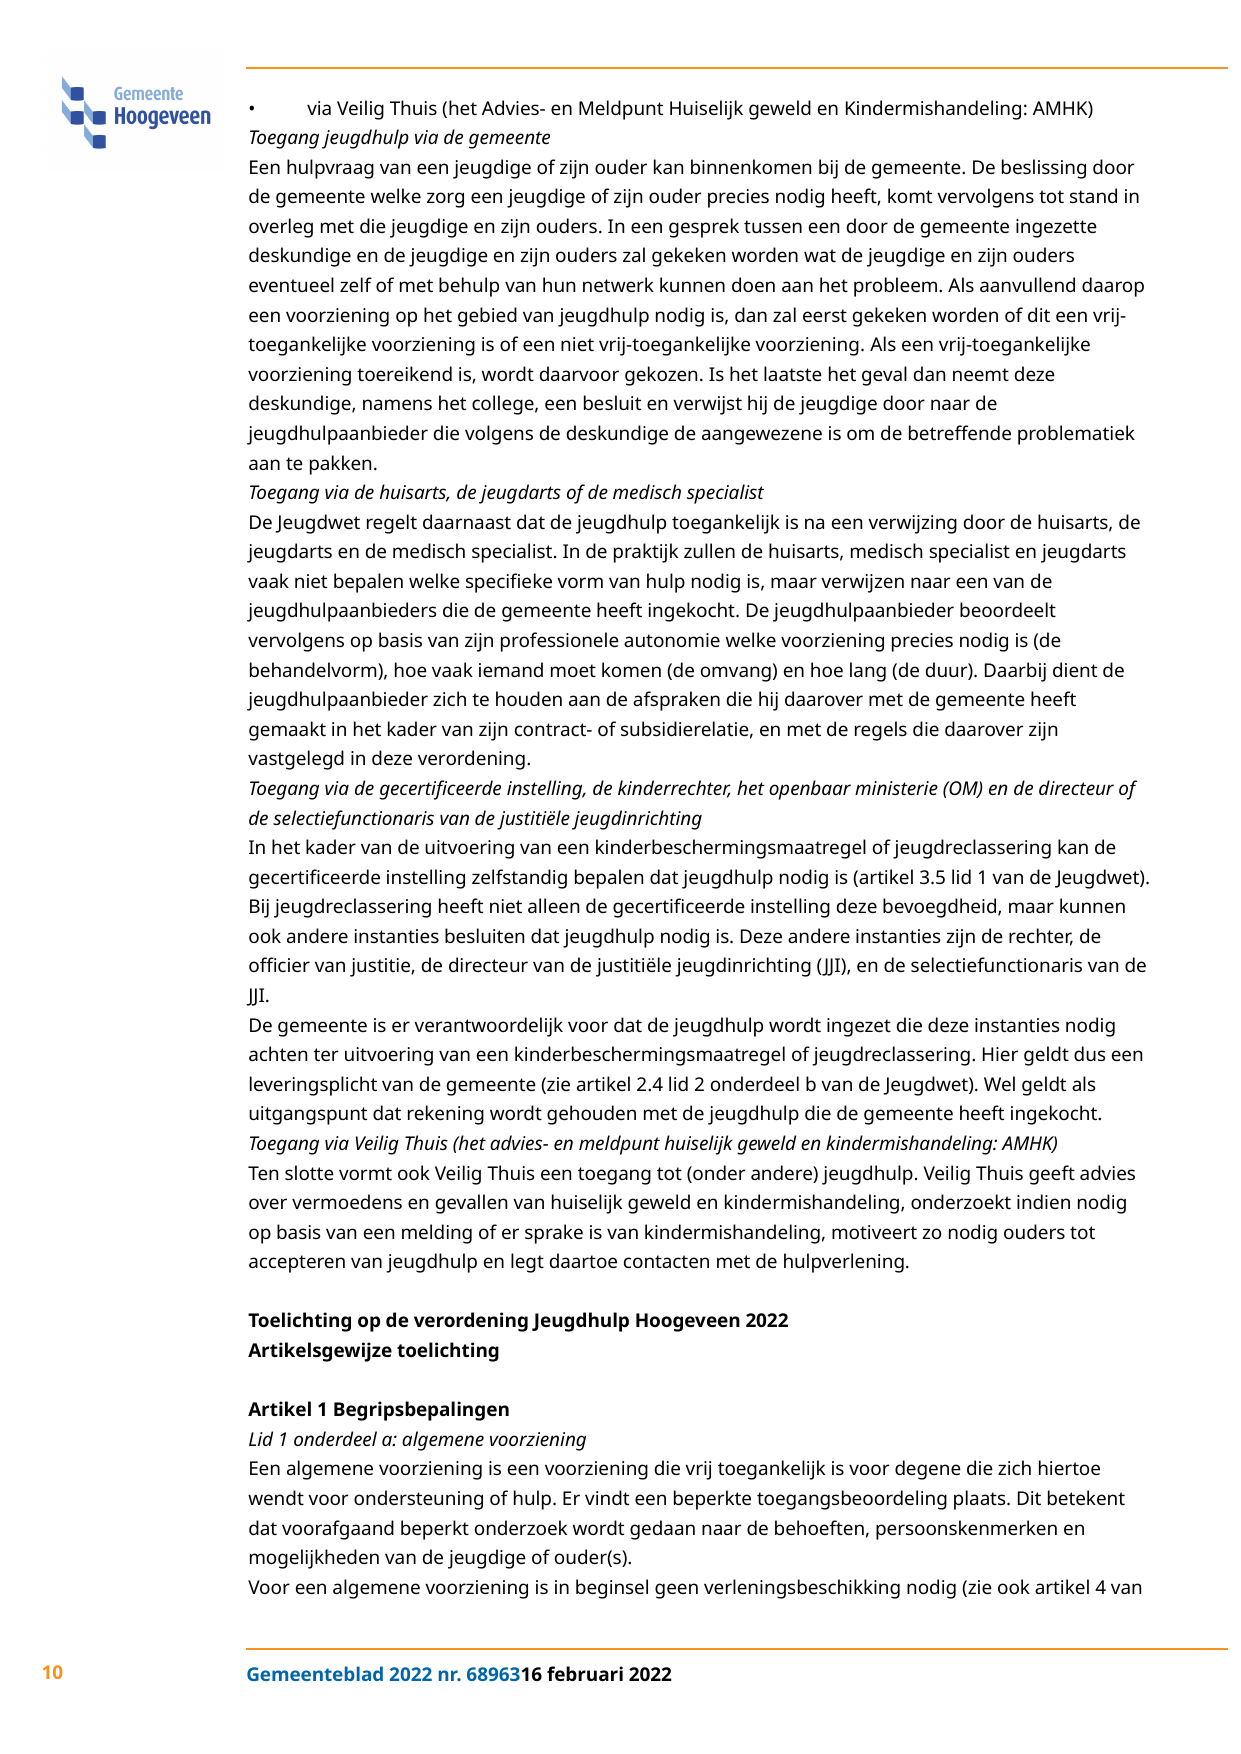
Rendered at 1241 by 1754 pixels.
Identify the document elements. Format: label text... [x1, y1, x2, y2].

text Ten slotte vormt ook Veilig Thuis een toegang tot (onder andere) jeugdhulp. Veilig Thuis geeft advies over vermoedens en gevallen van huiselijk geweld en kindermishandeling, onderzoekt indien nodig op basis van een melding of er sprake is van kindermishandeling, motiveert zo nodig ouders tot accepteren van jeugdhulp en legt daartoe contacten met de hulpverlening. [248, 1160, 1152, 1274]
text Toelichting op de verordening Jeugdhulp Hoogeveen 2022 [248, 1308, 1152, 1333]
text Lid 1 onderdeel a: algemene voorziening [248, 1426, 1152, 1452]
text Artikelsgewijze toelichting [248, 1337, 1152, 1363]
list via Veilig Thuis (het Advies- en Meldpunt Huiselijk geweld en Kindermishandeling: AMHK) [248, 95, 1152, 121]
text Een hulpvraag van een jeugdige of zijn ouder kan binnenkomen bij de gemeente. De beslissing door de gemeente welke zorg een jeugdige of zijn ouder precies nodig heeft, komt vervolgens tot stand in overleg met die jeugdige en zijn ouders. In een gesprek tussen een door de gemeente ingezette deskundige en de jeugdige en zijn ouders zal gekeken worden wat de jeugdige en zijn ouders eventueel zelf of met behulp van hun netwerk kunnen doen aan het probleem. Als aanvullend daarop een voorziening op het gebied van jeugdhulp nodig is, dan zal eerst gekeken worden of dit een vrij-toegankelijke voorziening is of een niet vrij-toegankelijke voorziening. Als een vrij-toegankelijke voorziening toereikend is, wordt daarvoor gekozen. Is het laatste het geval dan neemt deze deskundige, namens het college, een besluit en verwijst hij de jeugdige door naar de jeugdhulpaanbieder die volgens de deskundige de aangewezene is om de betreffende problematiek aan te pakken. [248, 154, 1152, 476]
text Toegang jeugdhulp via de gemeente [248, 124, 1152, 150]
text De gemeente is er verantwoordelijk voor dat de jeugdhulp wordt ingezet die deze instanties nodig achten ter uitvoering van een kinderbeschermingsmaatregel of jeugdreclassering. Hier geldt dus een leveringsplicht van de gemeente (zie artikel 2.4 lid 2 onderdeel b van de Jeugdwet). Wel geldt als uitgangspunt dat rekening wordt gehouden met de jeugdhulp die de gemeente heeft ingekocht. [248, 1012, 1152, 1126]
text De Jeugdwet regelt daarnaast dat de jeugdhulp toegankelijk is na een verwijzing door de huisarts, de jeugdarts en de medisch specialist. In de praktijk zullen de huisarts, medisch specialist en jeugdarts vaak niet bepalen welke specifieke vorm van hulp nodig is, maar verwijzen naar een van de jeugdhulpaanbieders die de gemeente heeft ingekocht. De jeugdhulpaanbieder beoordeelt vervolgens op basis van zijn professionele autonomie welke voorziening precies nodig is (de behandelvorm), hoe vaak iemand moet komen (de omvang) en hoe lang (de duur). Daarbij dient de jeugdhulpaanbieder zich te houden aan de afspraken die hij daarover met de gemeente heeft gemaakt in het kader van zijn contract- of subsidierelatie, en met de regels die daarover zijn vastgelegd in deze verordening. [248, 509, 1152, 771]
text Artikel 1 Begripsbepalingen [248, 1396, 1152, 1422]
text Toegang via de huisarts, de jeugdarts of de medisch specialist [248, 479, 1152, 505]
text Toegang via Veilig Thuis (het advies- en meldpunt huiselijk geweld en kindermishandeling: AMHK) [248, 1130, 1152, 1156]
text In het kader van de uitvoering van een kinderbeschermingsmaatregel of jeugdreclassering kan de gecertificeerde instelling zelfstandig bepalen dat jeugdhulp nodig is (artikel 3.5 lid 1 van de Jeugdwet). Bij jeugdreclassering heeft niet alleen de gecertificeerde instelling deze bevoegdheid, maar kunnen ook andere instanties besluiten dat jeugdhulp nodig is. Deze andere instanties zijn de rechter, de officier van justitie, de directeur van de justitiële jeugdinrichting (JJI), en de selectiefunctionaris van de JJI. [248, 834, 1152, 1008]
text Voor een algemene voorziening is in beginsel geen verleningsbeschikking nodig (zie ook artikel 4 van [248, 1574, 1152, 1600]
text Een algemene voorziening is een voorziening die vrij toegankelijk is voor degene die zich hiertoe wendt voor ondersteuning of hulp. Er vindt een beperkte toegangsbeoordeling plaats. Dit betekent dat voorafgaand beperkt onderzoek wordt gedaan naar de behoeften, persoonskenmerken en mogelijkheden van de jeugdige of ouder(s). [248, 1456, 1152, 1570]
text Toegang via de gecertificeerde instelling, de kinderrechter, het openbaar ministerie (OM) en de directeur of de selectiefunctionaris van de justitiële jeugdinrichting [248, 775, 1152, 831]
picture [41, 47, 231, 172]
